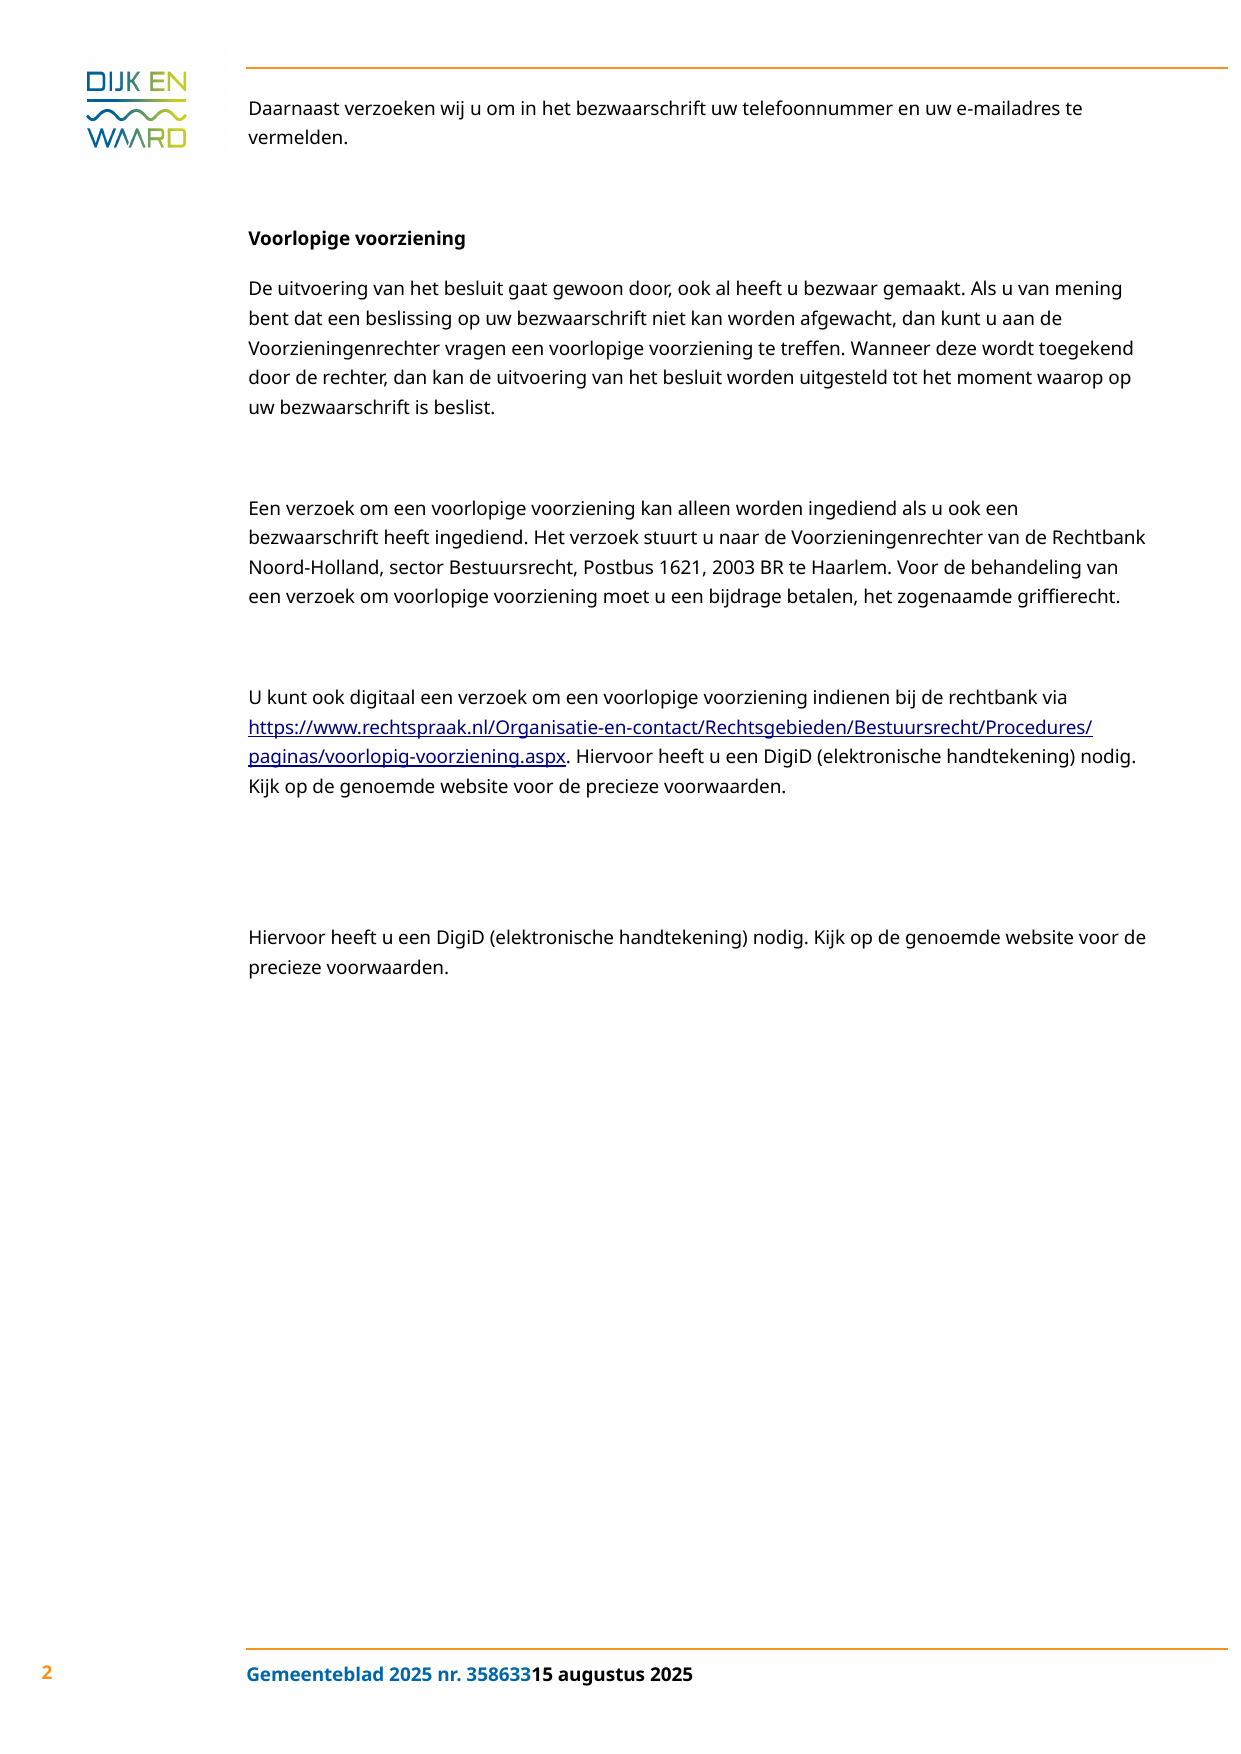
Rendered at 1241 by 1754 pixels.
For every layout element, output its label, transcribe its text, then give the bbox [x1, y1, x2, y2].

text De uitvoering van het besluit gaat gewoon door, ook al heeft u bezwaar gemaakt. Als u van mening bent dat een beslissing op uw bezwaarschrift niet kan worden afgewacht, dan kunt u aan de Voorzieningenrechter vragen een voorlopige voorziening te treffen. Wanneer deze wordt toegekend door de rechter, dan kan de uitvoering van het besluit worden uitgesteld tot het moment waarop op uw bezwaarschrift is beslist. [248, 276, 1152, 420]
text Voorlopige voorziening [248, 225, 1152, 251]
picture [41, 47, 231, 172]
text Daarnaast verzoeken wij u om in het bezwaarschrift uw telefoonnummer en uw e-mailadres te vermelden. [248, 95, 1152, 150]
text U kunt ook digitaal een verzoek om een voorlopige voorziening indienen bij de rechtbank via https://www.rechtspraak.nl/Organisatie-en-contact/Rechtsgebieden/Bestuursrecht/Procedures/paginas/voorlopig-voorziening.aspx. Hiervoor heeft u een DigiD (elektronische handtekening) nodig. Kijk op de genoemde website voor de precieze voorwaarden. [248, 684, 1152, 799]
text Een verzoek om een voorlopige voorziening kan alleen worden ingediend als u ook een bezwaarschrift heeft ingediend. Het verzoek stuurt u naar de Voorzieningenrechter van de Rechtbank Noord-Holland, sector Bestuursrecht, Postbus 1621, 2003 BR te Haarlem. Voor de behandeling van een verzoek om voorlopige voorziening moet u een bijdrage betalen, het zogenaamde griffierecht. [248, 495, 1152, 609]
text Hiervoor heeft u een DigiD (elektronische handtekening) nodig. Kijk op de genoemde website voor de precieze voorwaarden. [248, 924, 1152, 980]
